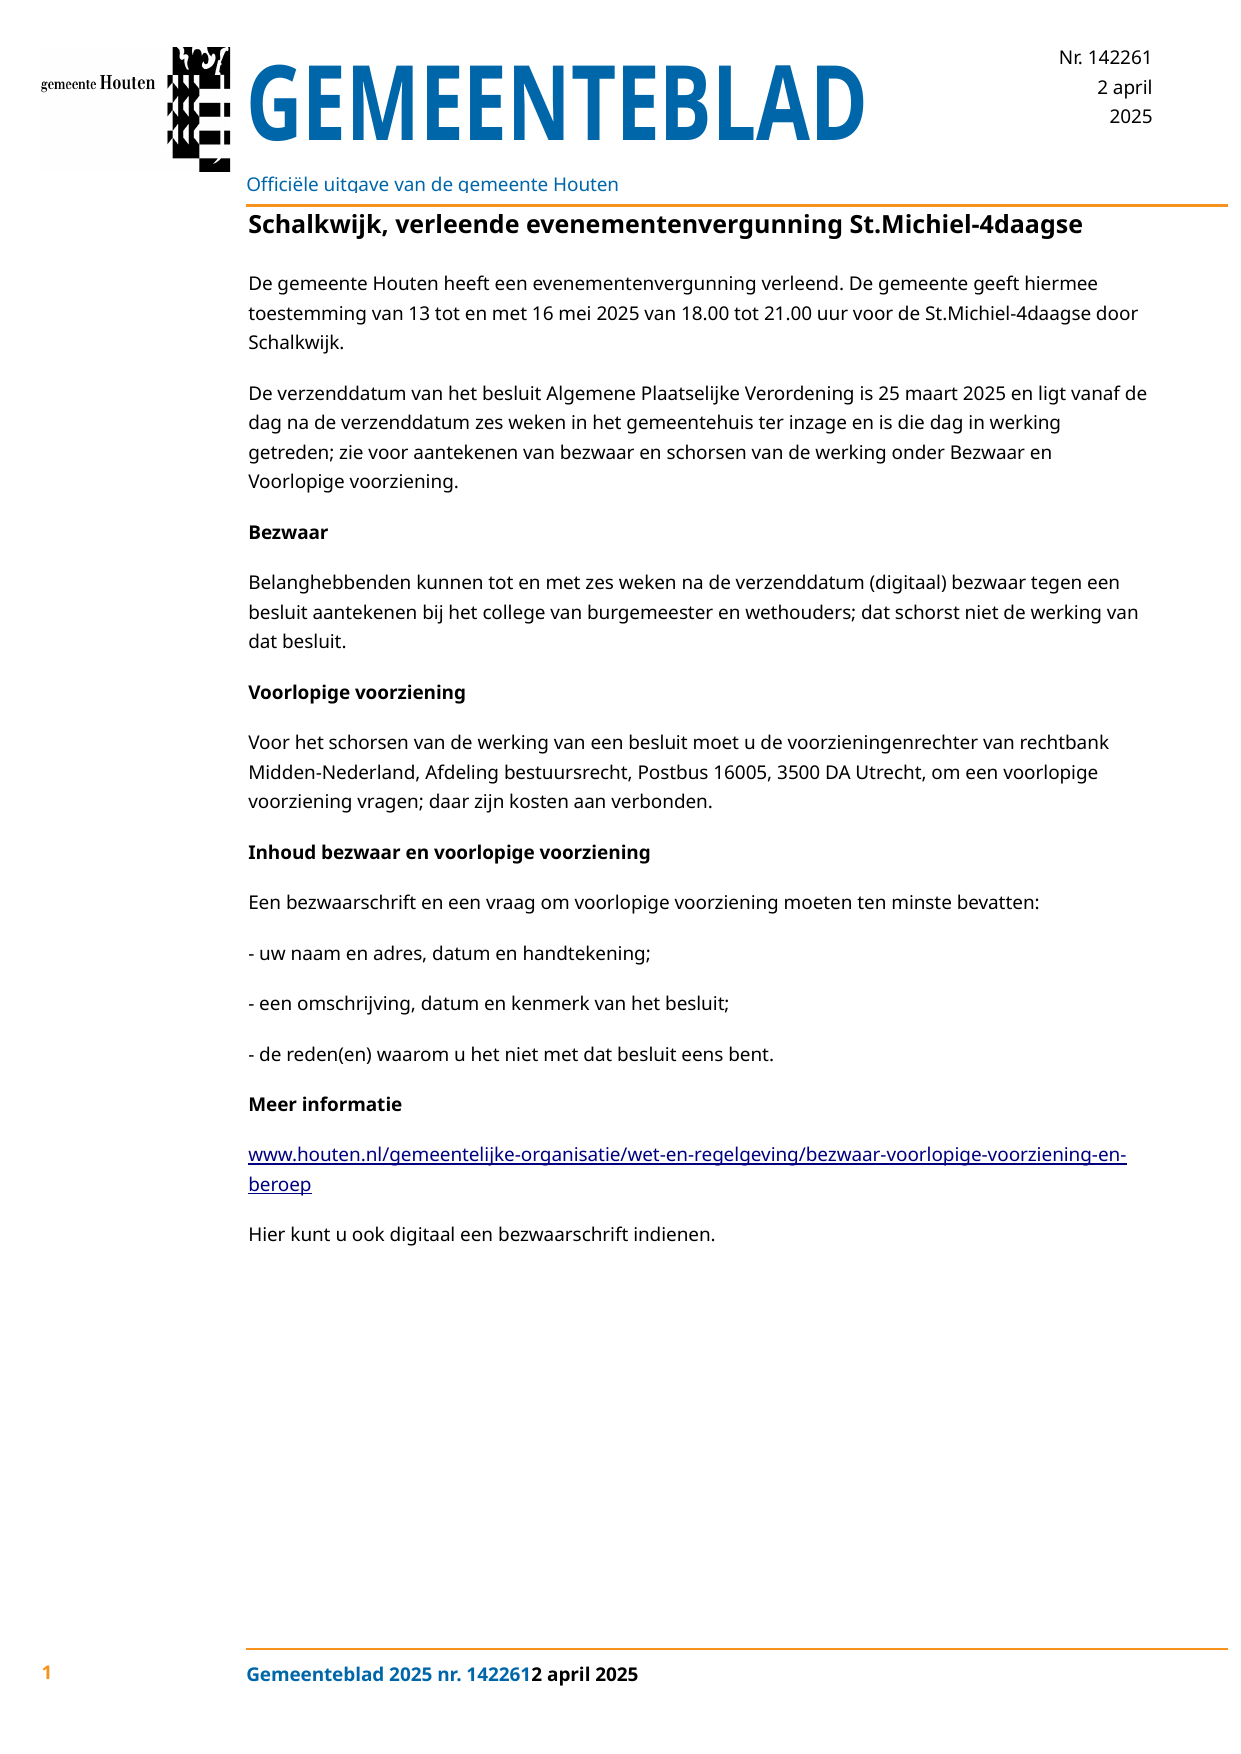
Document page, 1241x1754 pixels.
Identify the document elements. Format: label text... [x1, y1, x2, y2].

text De gemeente Houten heeft een evenementenvergunning verleend. De gemeente geeft hiermee toestemming van 13 tot en met 16 mei 2025 van 18.00 tot 21.00 uur voor de St.Michiel-4daagse door Schalkwijk. [248, 270, 1152, 355]
text www.houten.nl/gemeentelijke-organisatie/wet-en-regelgeving/bezwaar-voorlopige-voorziening-en-beroep [248, 1142, 1152, 1197]
text Bezwaar [248, 519, 1152, 545]
text Voorlopige voorziening [248, 679, 1152, 705]
text - uw naam en adres, datum en handtekening; [248, 940, 1152, 966]
text Een bezwaarschrift en een vraag om voorlopige voorziening moeten ten minste bevatten: [248, 889, 1152, 915]
picture [41, 47, 231, 172]
text - de reden(en) waarom u het niet met dat besluit eens bent. [248, 1041, 1152, 1066]
text Belanghebbenden kunnen tot en met zes weken na de verzenddatum (digitaal) bezwaar tegen een besluit aantekenen bij het college van burgemeester en wethouders; dat schorst niet de werking van dat besluit. [248, 569, 1152, 654]
text De verzenddatum van het besluit Algemene Plaatselijke Verordening is 25 maart 2025 en ligt vanaf de dag na de verzenddatum zes weken in het gemeentehuis ter inzage en is die dag in werking getreden; zie voor aantekenen van bezwaar en schorsen van de werking onder Bezwaar en Voorlopige voorziening. [248, 380, 1152, 494]
text Inhoud bezwaar en voorlopige voorziening [248, 839, 1152, 865]
text - een omschrijving, datum en kenmerk van het besluit; [248, 990, 1152, 1016]
text Schalkwijk, verleende evenementenvergunning St.Michiel-4daagse [248, 207, 1152, 241]
text Hier kunt u ook digitaal een bezwaarschrift indienen. [248, 1222, 1152, 1247]
text Meer informatie [248, 1091, 1152, 1117]
text Voor het schorsen van de werking van een besluit moet u de voorzieningenrechter van rechtbank Midden-Nederland, Afdeling bestuursrecht, Postbus 16005, 3500 DA Utrecht, om een voorlopige voorziening vragen; daar zijn kosten aan verbonden. [248, 729, 1152, 814]
